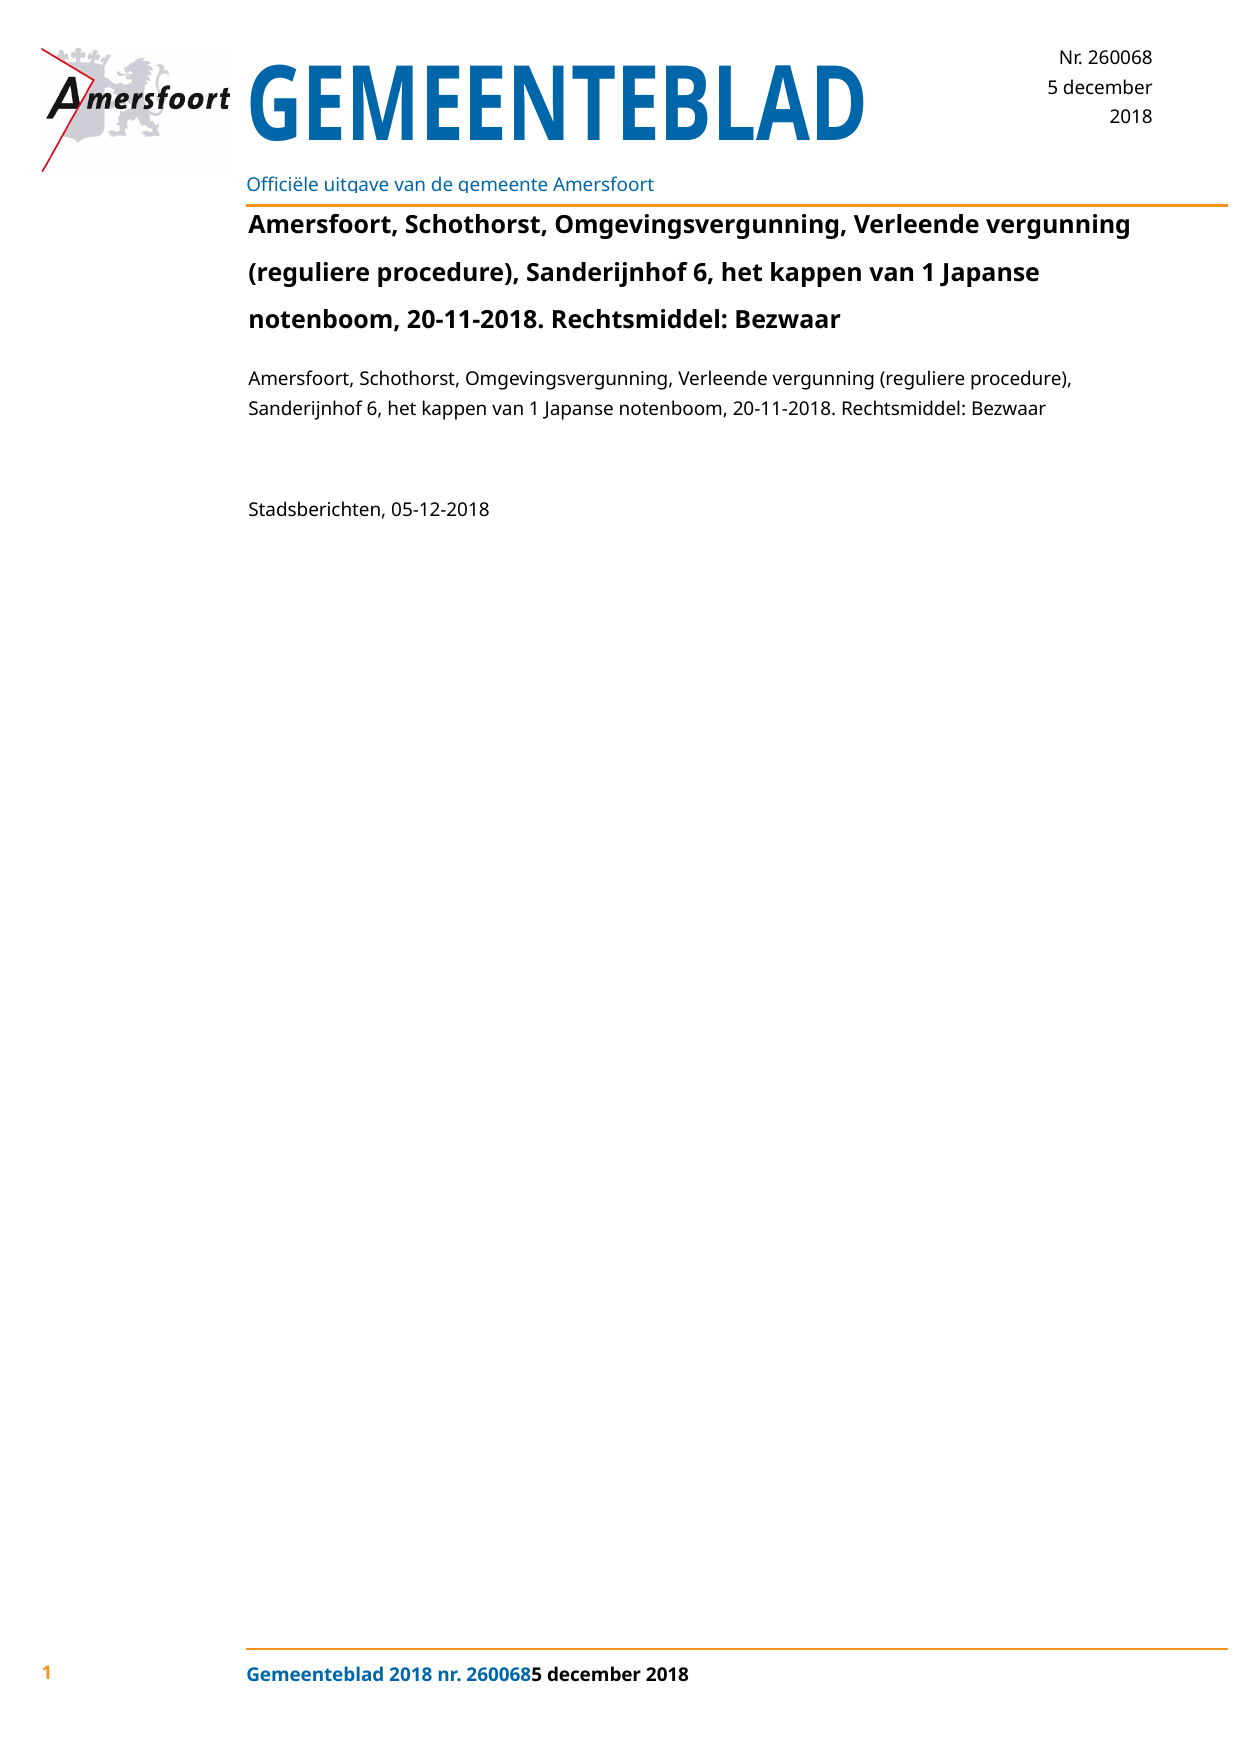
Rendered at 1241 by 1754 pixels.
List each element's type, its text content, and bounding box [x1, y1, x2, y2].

text Stadsberichten, 05-12-2018 [248, 496, 1152, 522]
text Amersfoort, Schothorst, Omgevingsvergunning, Verleende vergunning (reguliere procedure), Sanderijnhof 6, het kappen van 1 Japanse notenboom, 20-11-2018. Rechtsmiddel: Bezwaar [248, 207, 1152, 336]
text Amersfoort, Schothorst, Omgevingsvergunning, Verleende vergunning (reguliere procedure), Sanderijnhof 6, het kappen van 1 Japanse notenboom, 20-11-2018. Rechtsmiddel: Bezwaar [248, 366, 1152, 421]
picture [41, 47, 231, 172]
